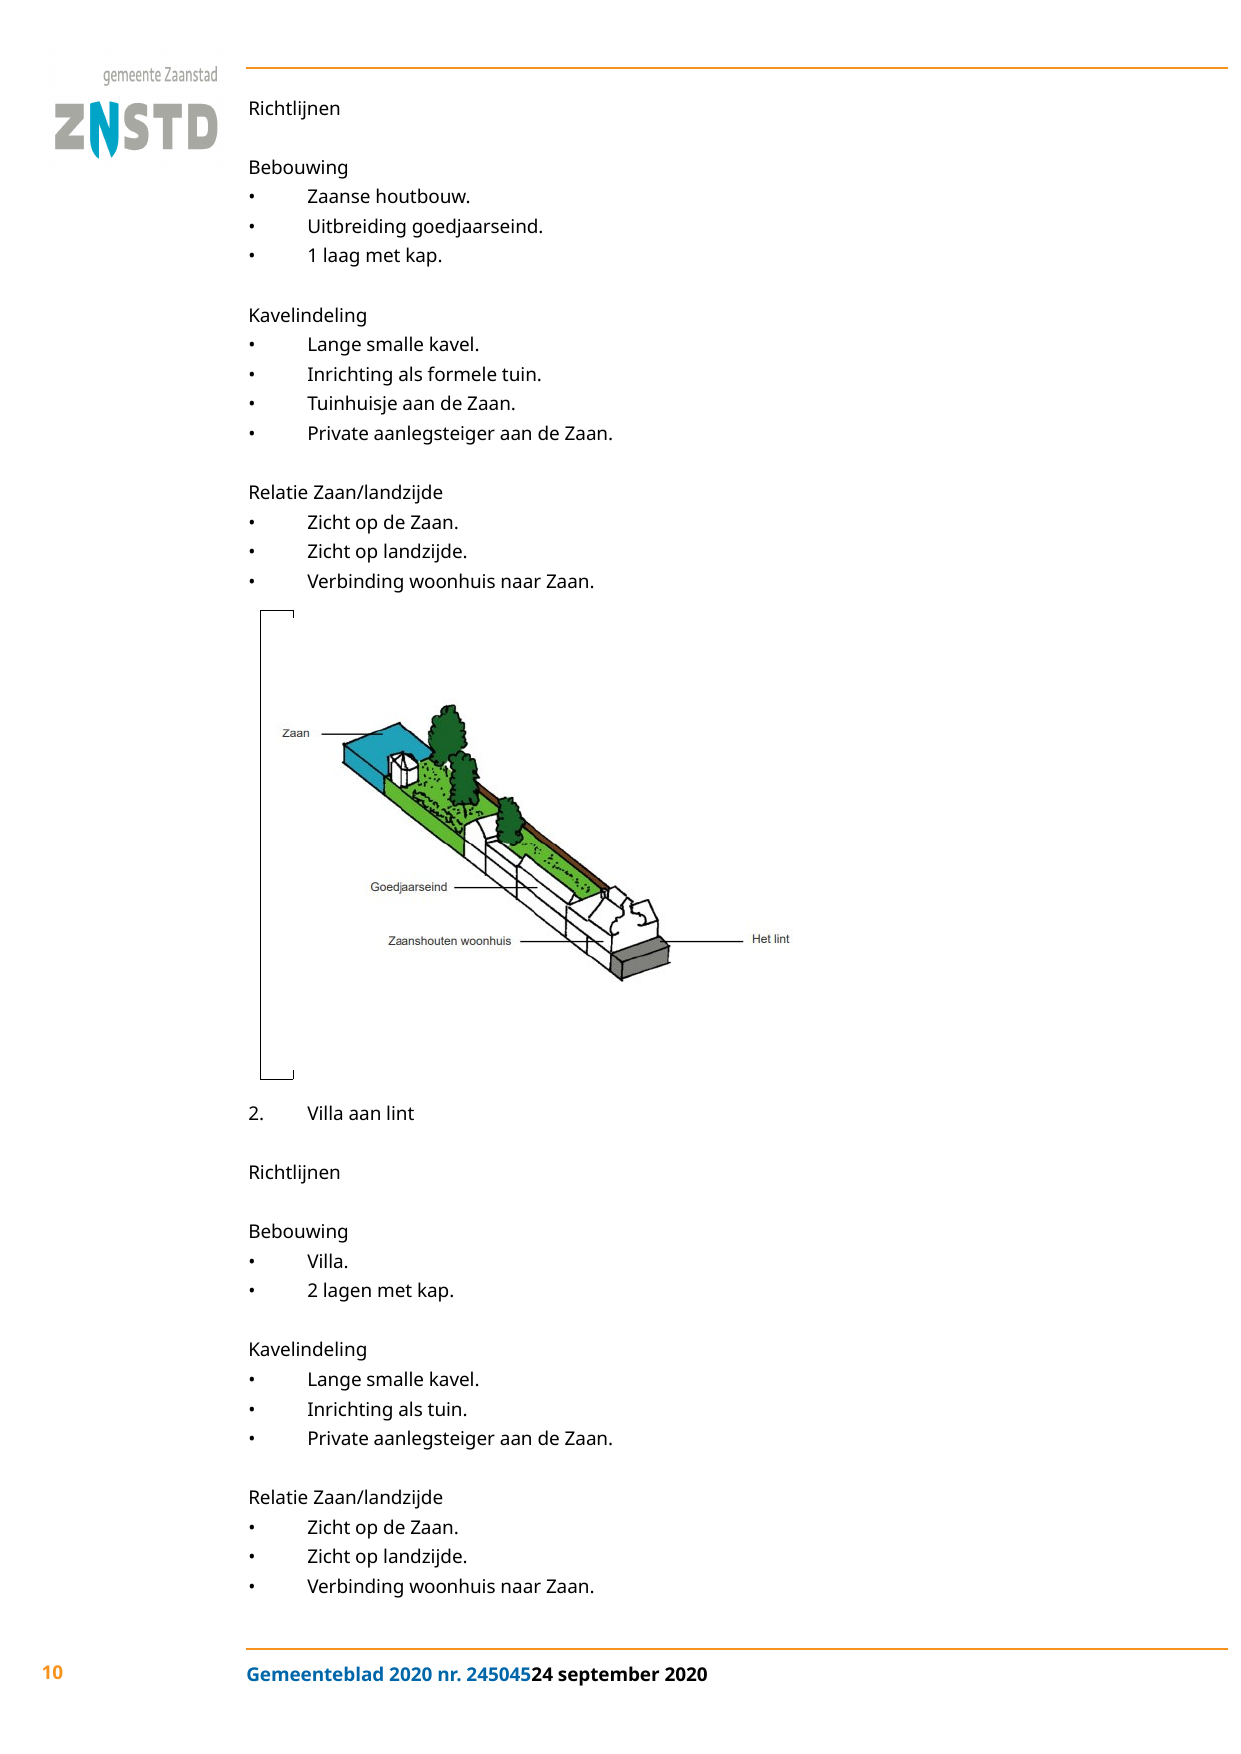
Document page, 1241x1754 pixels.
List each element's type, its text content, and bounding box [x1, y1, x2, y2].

list Lange smalle kavel. [248, 331, 1152, 357]
list 2 lagen met kap. [248, 1277, 1152, 1303]
list Zicht op landzijde. [248, 1544, 1152, 1569]
list Zicht op landzijde. [248, 538, 1152, 564]
text Kavelindeling [248, 1337, 1152, 1362]
list Zicht op de Zaan. [248, 1514, 1152, 1540]
list Lange smalle kavel. [248, 1366, 1152, 1392]
list Villa. [248, 1248, 1152, 1274]
text Relatie Zaan/landzijde [248, 479, 1152, 505]
list Inrichting als formele tuin. [248, 361, 1152, 387]
list 1 laag met kap. [248, 243, 1152, 268]
list Zicht op de Zaan. [248, 509, 1152, 535]
text Richtlijnen [248, 95, 1152, 121]
text Relatie Zaan/landzijde [248, 1484, 1152, 1510]
list Zaanse houtbouw. [248, 183, 1152, 209]
list Villa aan lint [248, 1100, 1152, 1126]
list Inrichting als tuin. [248, 1396, 1152, 1422]
picture [268, 618, 801, 1070]
list Private aanlegsteiger aan de Zaan. [248, 420, 1152, 446]
text Kavelindeling [248, 302, 1152, 328]
list Verbinding woonhuis naar Zaan. [248, 568, 1152, 594]
text Richtlijnen [248, 1159, 1152, 1185]
text Bebouwing [248, 1218, 1152, 1244]
text Bebouwing [248, 154, 1152, 180]
picture [41, 47, 231, 172]
list Uitbreiding goedjaarseind. [248, 213, 1152, 239]
list Private aanlegsteiger aan de Zaan. [248, 1425, 1152, 1451]
list Verbinding woonhuis naar Zaan. [248, 1573, 1152, 1599]
list Tuinhuisje aan de Zaan. [248, 391, 1152, 416]
